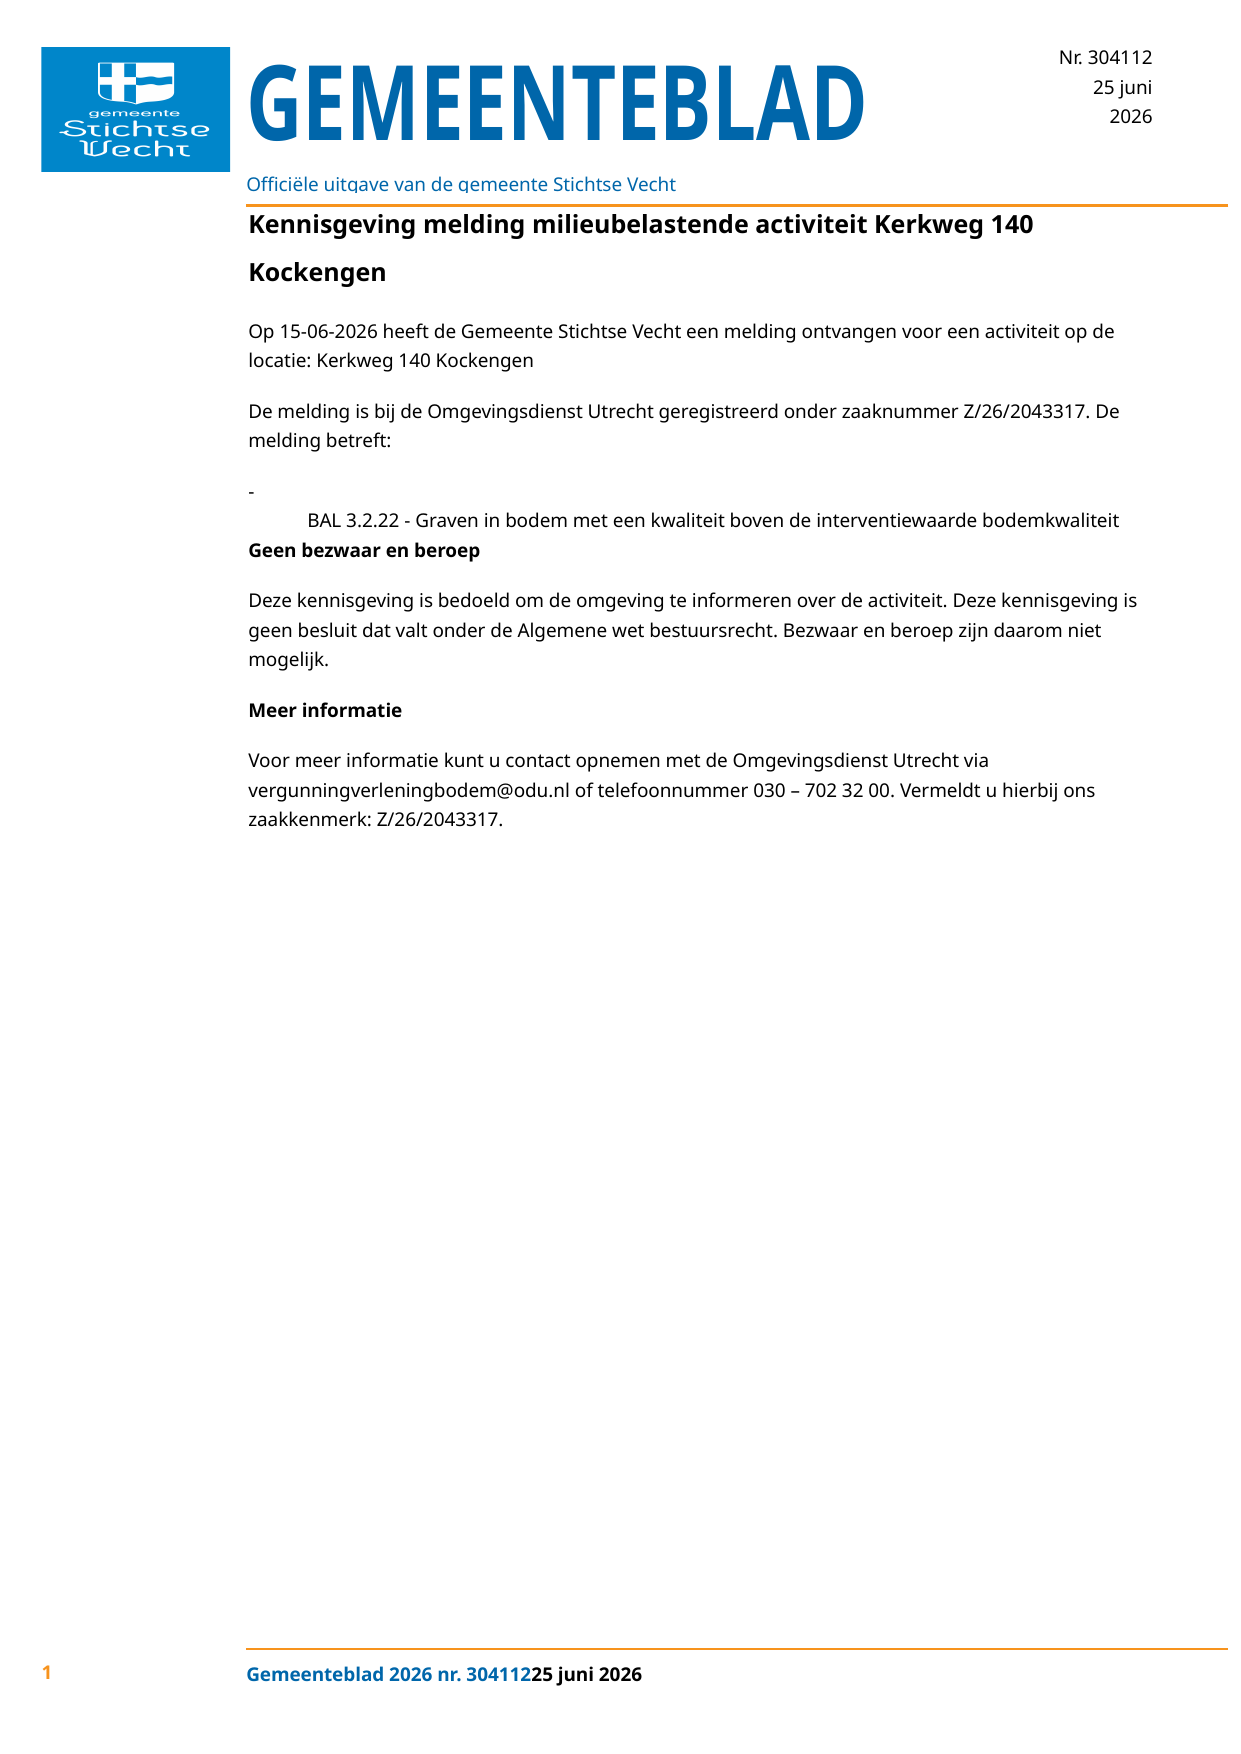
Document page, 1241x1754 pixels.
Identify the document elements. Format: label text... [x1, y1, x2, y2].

picture [99, 63, 135, 101]
picture [137, 63, 174, 103]
text De melding is bij de Omgevingsdienst Utrecht geregistreerd onder zaaknummer Z/26/2043317. De melding betreft: [248, 398, 1152, 453]
text Voor meer informatie kunt u contact opnemen met de Omgevingsdienst Utrecht via vergunningverleningbodem@odu.nl of telefoonnummer 030 – 702 32 00. Vermeldt u hierbij ons zaakkenmerk: Z/26/2043317. [248, 747, 1152, 832]
text Op 15-06-2026 heeft de Gemeente Stichtse Vecht een melding ontvangen voor een activiteit op de locatie: Kerkweg 140 Kockengen [248, 318, 1152, 373]
list BAL 3.2.22 - Graven in bodem met een kwaliteit boven de interventiewaarde bodemkwaliteit [248, 507, 1152, 533]
text Kennisgeving melding milieubelastende activiteit Kerkweg 140 Kockengen [248, 207, 1152, 288]
text Geen bezwaar en beroep [248, 537, 1152, 563]
text Meer informatie [248, 697, 1152, 723]
text Deze kennisgeving is bedoeld om de omgeving te informeren over de activiteit. Deze kennisgeving is geen besluit dat valt onder de Algemene wet bestuursrecht. Bezwaar en beroep zijn daarom niet mogelijk. [248, 587, 1152, 672]
